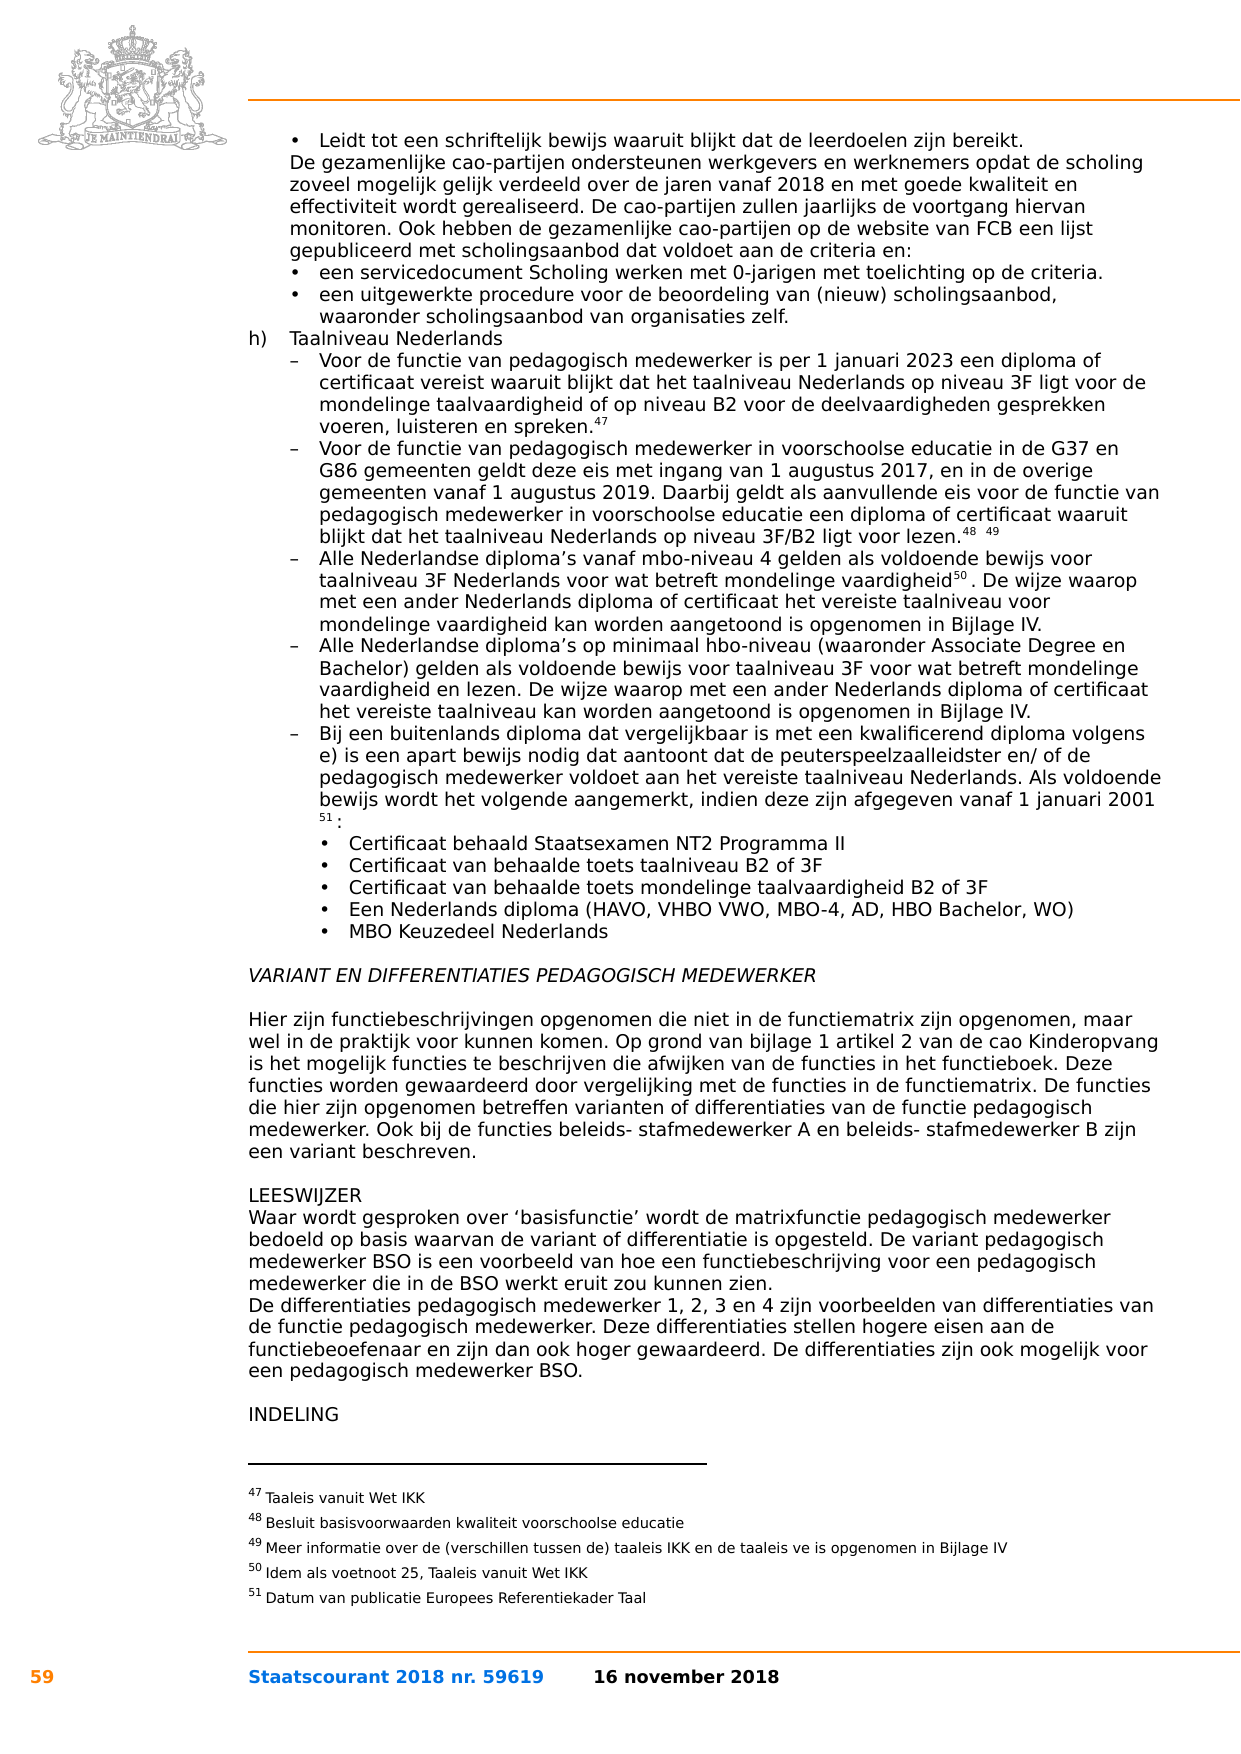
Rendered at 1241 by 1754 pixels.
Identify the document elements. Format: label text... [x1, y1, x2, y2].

picture [38, 25, 227, 150]
text INDELING [248, 1404, 1163, 1426]
text – Voor de functie van pedagogisch medewerker is per 1 januari 2023 een diploma of certificaat vereist waaruit blijkt dat het taalniveau Nederlands op niveau 3F ligt voor de mondelinge taalvaardigheid of op niveau B2 voor de deelvaardigheden gesprekken voeren, luisteren en spreken. [289, 350, 1163, 438]
text – Voor de functie van pedagogisch medewerker in voorschoolse educatie in de G37 en G86 gemeenten geldt deze eis met ingang van 1 augustus 2017, en in de overige gemeenten vanaf 1 augustus 2019. Daarbij geldt als aanvullende eis voor de functie van pedagogisch medewerker in voorschoolse educatie een diploma of certificaat waaruit blijkt dat het taalniveau Nederlands op niveau 3F/B2 ligt voor lezen. [289, 438, 1163, 547]
text – Bij een buitenlands diploma dat vergelijkbaar is met een kwalificerend diploma volgens e) is een apart bewijs nodig dat aantoont dat de peuterspeelzaalleidster en/ of de pedagogisch medewerker voldoet aan het vereiste taalniveau Nederlands. Als voldoende bewijs wordt het volgende aangemerkt, indien deze zijn afgegeven vanaf 1 januari 2001 : [289, 723, 1163, 833]
text • Leidt tot een schriftelijk bewijs waaruit blijkt dat de leerdoelen zijn bereikt. [289, 130, 1163, 152]
text • Een Nederlands diploma (HAVO, VHBO VWO, MBO-4, AD, HBO Bachelor, WO) [319, 899, 1163, 921]
text Idem als voetnoot 25, Taaleis vanuit Wet IKK [248, 1561, 1163, 1583]
text De differentiaties pedagogisch medewerker 1, 2, 3 en 4 zijn voorbeelden van differentiaties van de functie pedagogisch medewerker. Deze differentiaties stellen hogere eisen aan de functiebeoefenaar en zijn dan ook hoger gewaardeerd. De differentiaties zijn ook mogelijk voor een pedagogisch medewerker BSO. [248, 1294, 1163, 1382]
text LEESWIJZER [248, 1184, 1163, 1207]
text Taaleis vanuit Wet IKK [248, 1486, 1163, 1508]
text Meer informatie over de (verschillen tussen de) taaleis IKK en de taaleis ve is opgenomen in Bijlage IV [248, 1536, 1163, 1558]
text – Alle Nederlandse diploma’s vanaf mbo-niveau 4 gelden als voldoende bewijs voor taalniveau 3F Nederlands voor wat betreft mondelinge vaardigheid. De wijze waarop met een ander Nederlands diploma of certificaat het vereiste taalniveau voor mondelinge vaardigheid kan worden aangetoond is opgenomen in Bijlage IV. [289, 547, 1163, 635]
text Waar wordt gesproken over ‘basisfunctie’ wordt de matrixfunctie pedagogisch medewerker bedoeld op basis waarvan de variant of differentiatie is opgesteld. De variant pedagogisch medewerker BSO is een voorbeeld van hoe een functiebeschrijving voor een pedagogisch medewerker die in de BSO werkt eruit zou kunnen zien. [248, 1207, 1163, 1294]
text • Certificaat behaald Staatsexamen NT2 Programma II [319, 833, 1163, 855]
text • Certificaat van behaalde toets mondelinge taalvaardigheid B2 of 3F [319, 877, 1163, 899]
text Datum van publicatie Europees Referentiekader Taal [248, 1586, 1163, 1608]
text h) Taalniveau Nederlands [248, 328, 1163, 350]
text De gezamenlijke cao-partijen ondersteunen werkgevers en werknemers opdat de scholing zoveel mogelijk gelijk verdeeld over de jaren vanaf 2018 en met goede kwaliteit en effectiviteit wordt gerealiseerd. De cao-partijen zullen jaarlijks de voortgang hiervan monitoren. Ook hebben de gezamenlijke cao-partijen op de website van FCB een lijst gepubliceerd met scholingsaanbod dat voldoet aan de criteria en: [289, 152, 1163, 262]
text • een uitgewerkte procedure voor de beoordeling van (nieuw) scholingsaanbod, waaronder scholingsaanbod van organisaties zelf. [289, 284, 1163, 328]
text – Alle Nederlandse diploma’s op minimaal hbo-niveau (waaronder Associate Degree en Bachelor) gelden als voldoende bewijs voor taalniveau 3F voor wat betreft mondelinge vaardigheid en lezen. De wijze waarop met een ander Nederlands diploma of certificaat het vereiste taalniveau kan worden aangetoond is opgenomen in Bijlage IV. [289, 635, 1163, 723]
text • een servicedocument Scholing werken met 0-jarigen met toelichting op de criteria. [289, 262, 1163, 284]
text • Certificaat van behaalde toets taalniveau B2 of 3F [319, 855, 1163, 877]
text • MBO Keuzedeel Nederlands [319, 921, 1163, 943]
text Hier zijn functiebeschrijvingen opgenomen die niet in de functiematrix zijn opgenomen, maar wel in de praktijk voor kunnen komen. Op grond van bijlage 1 artikel 2 van de cao Kinderopvang is het mogelijk functies te beschrijven die afwijken van de functies in het functieboek. Deze functies worden gewaardeerd door vergelijking met de functies in de functiematrix. De functies die hier zijn opgenomen betreffen varianten of differentiaties van de functie pedagogisch medewerker. Ook bij de functies beleids- stafmedewerker A en beleids- stafmedewerker B zijn een variant beschreven. [248, 1009, 1163, 1163]
text Besluit basisvoorwaarden kwaliteit voorschoolse educatie [248, 1511, 1163, 1533]
text VARIANT EN DIFFERENTIATIES PEDAGOGISCH MEDEWERKER [248, 965, 1163, 987]
